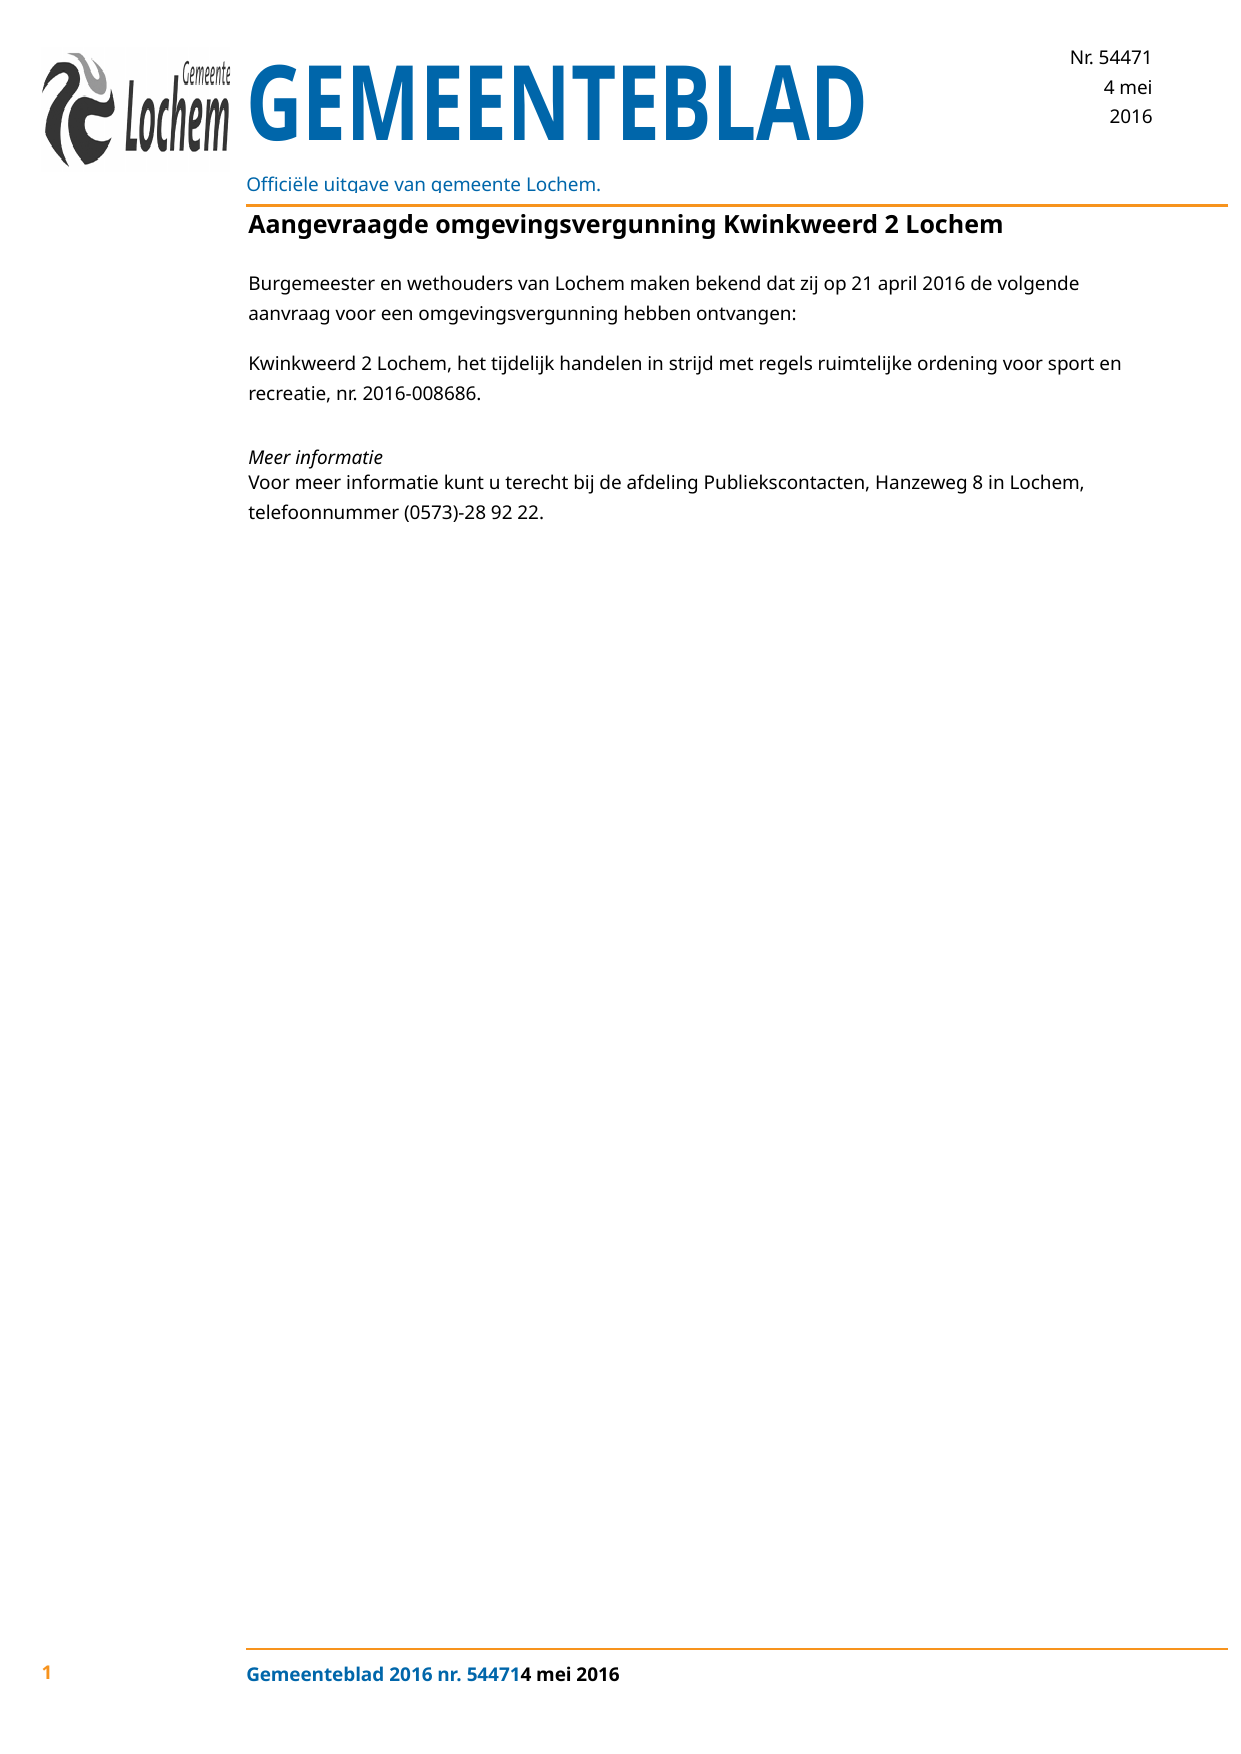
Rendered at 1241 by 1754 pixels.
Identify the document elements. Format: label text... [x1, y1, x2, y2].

text Voor meer informatie kunt u terecht bij de afdeling Publiekscontacten, Hanzeweg 8 in Lochem, telefoonnummer (0573)-28 92 22. [248, 469, 1152, 525]
text Burgemeester en wethouders van Lochem maken bekend dat zij op 21 april 2016 de volgende aanvraag voor een omgevingsvergunning hebben ontvangen: [248, 270, 1152, 326]
text Aangevraagde omgevingsvergunning Kwinkweerd 2 Lochem [248, 207, 1152, 241]
picture [41, 47, 231, 172]
text Meer informatie [248, 444, 1152, 469]
text Kwinkweerd 2 Lochem, het tijdelijk handelen in strijd met regels ruimtelijke ordening voor sport en recreatie, nr. 2016-008686. [248, 350, 1152, 406]
